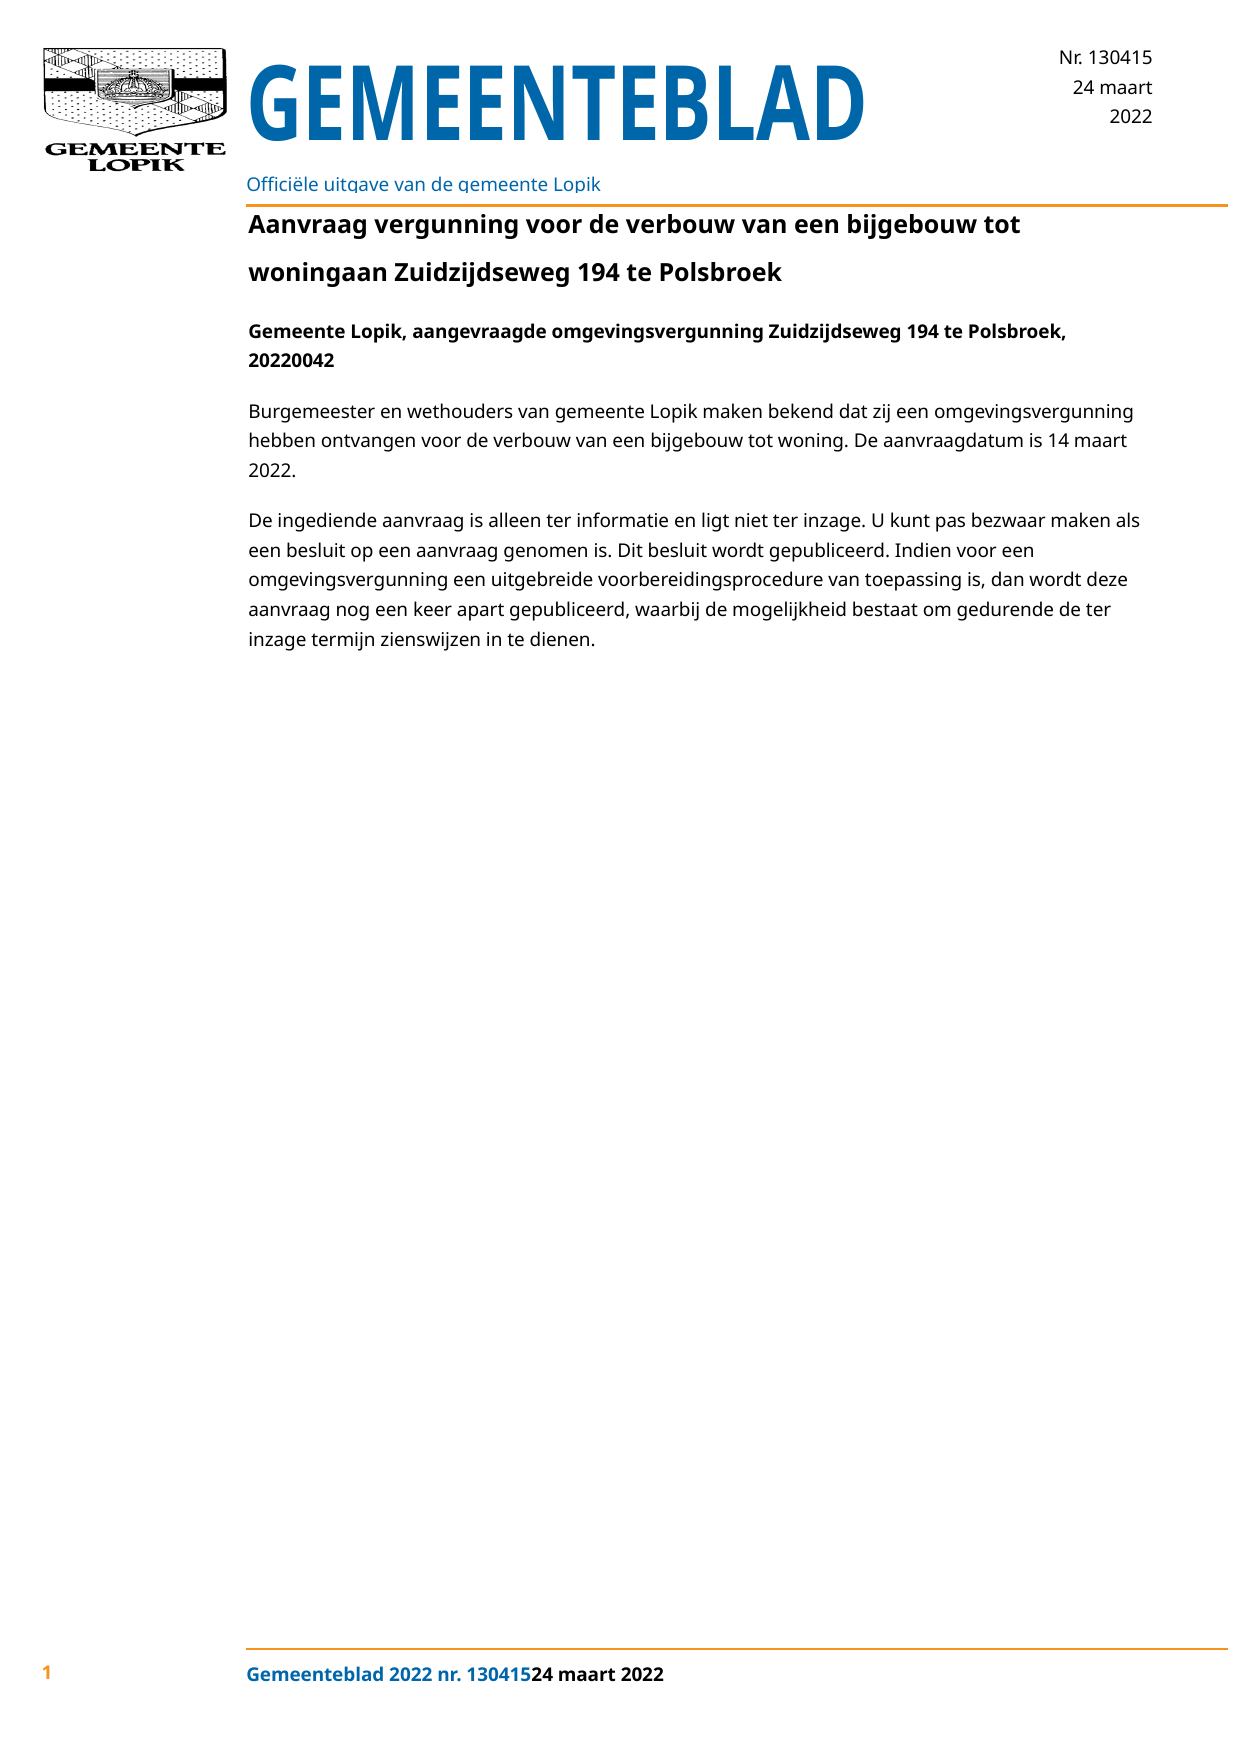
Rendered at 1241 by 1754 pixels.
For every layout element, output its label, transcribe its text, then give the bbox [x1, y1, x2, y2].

text De ingediende aanvraag is alleen ter informatie en ligt niet ter inzage. U kunt pas bezwaar maken als een besluit op een aanvraag genomen is. Dit besluit wordt gepubliceerd. Indien voor een omgevingsvergunning een uitgebreide voorbereidingsprocedure van toepassing is, dan wordt deze aanvraag nog een keer apart gepubliceerd, waarbij de mogelijkheid bestaat om gedurende de ter inzage termijn zienswijzen in te dienen. [248, 507, 1152, 652]
picture [41, 47, 231, 172]
text Aanvraag vergunning voor de verbouw van een bijgebouw tot woningaan Zuidzijdseweg 194 te Polsbroek [248, 207, 1152, 288]
text Burgemeester en wethouders van gemeente Lopik maken bekend dat zij een omgevingsvergunning hebben ontvangen voor de verbouw van een bijgebouw tot woning. De aanvraagdatum is 14 maart 2022. [248, 398, 1152, 483]
text Gemeente Lopik, aangevraagde omgevingsvergunning Zuidzijdseweg 194 te Polsbroek, 20220042 [248, 318, 1152, 373]
